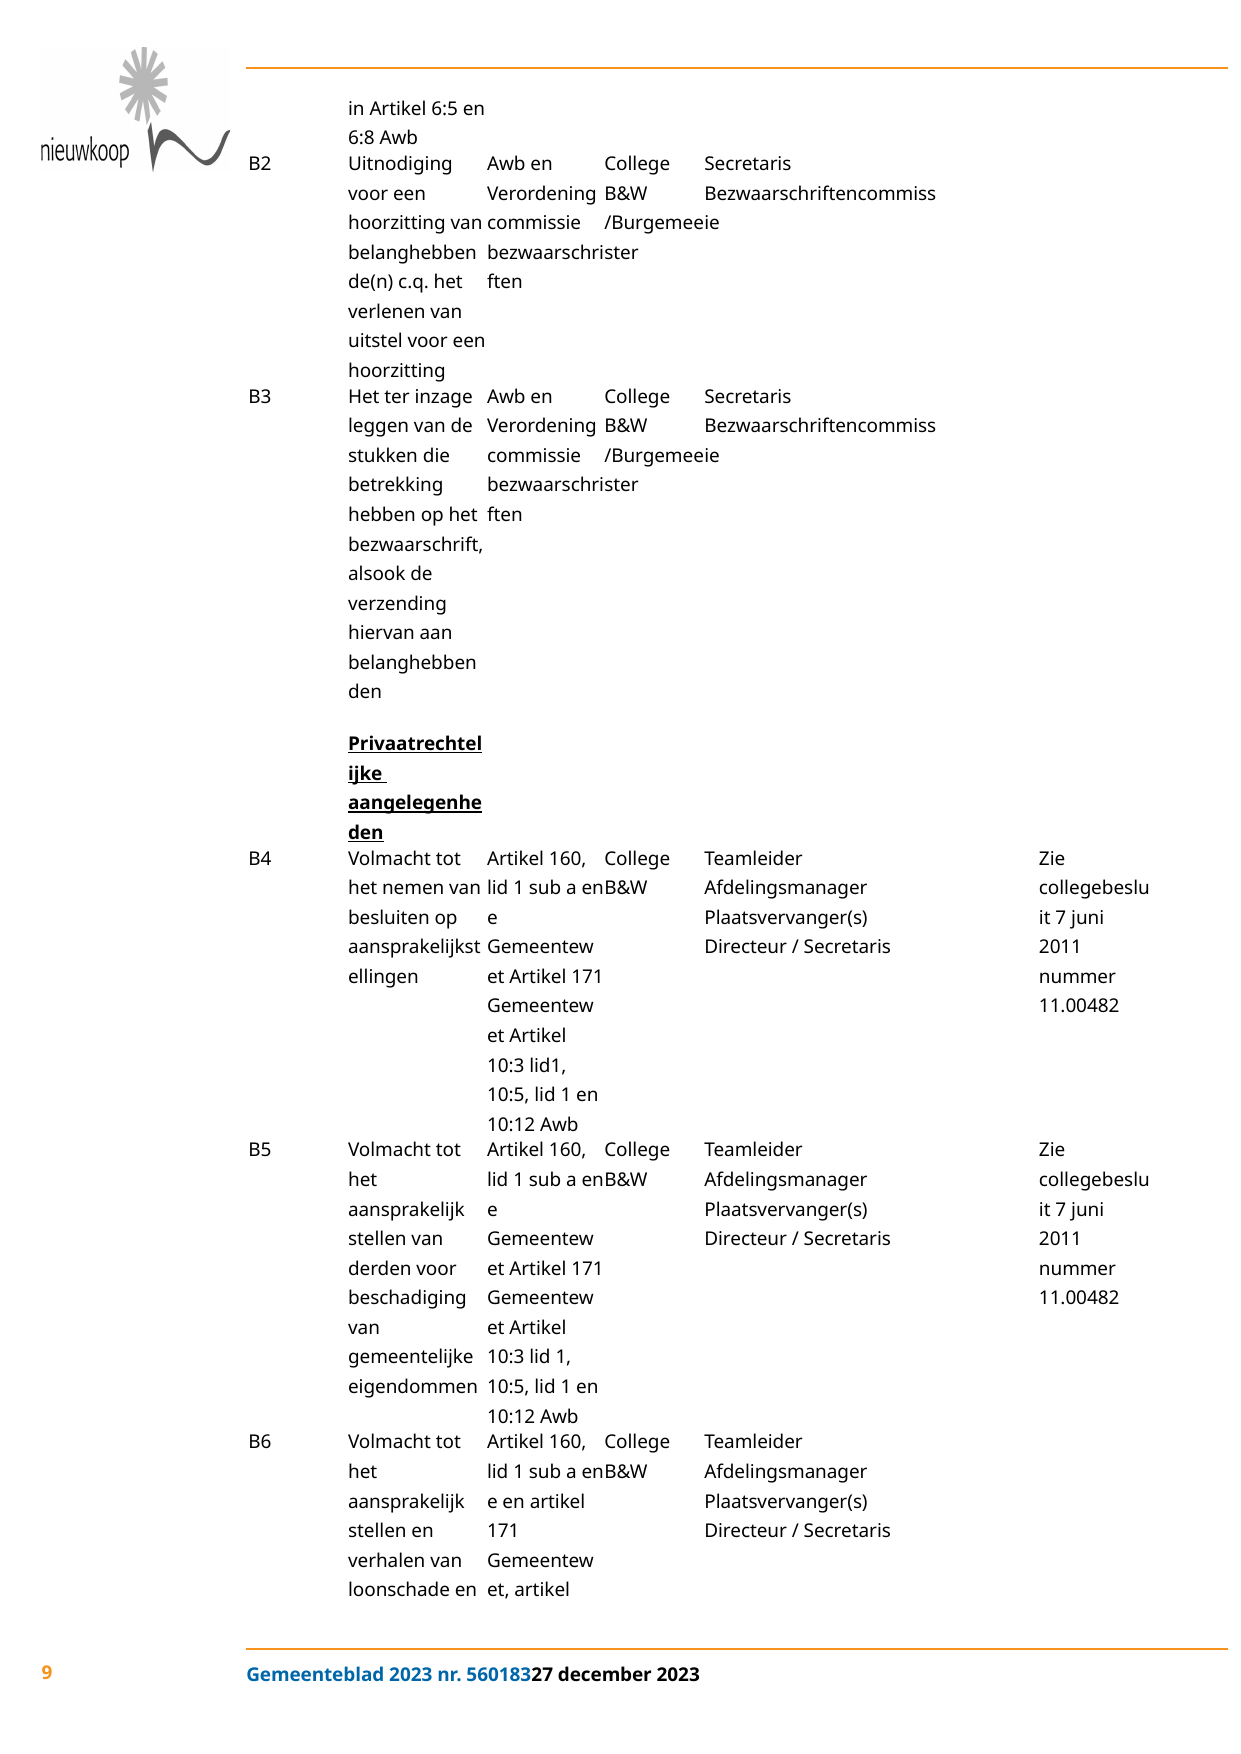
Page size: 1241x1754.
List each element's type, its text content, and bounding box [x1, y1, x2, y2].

table_cell College B&W /Burgemeester [604, 383, 704, 704]
table_cell [704, 95, 939, 150]
picture [41, 47, 231, 172]
table_cell [1039, 95, 1152, 150]
table_cell [487, 705, 604, 730]
table_cell [1039, 1429, 1152, 1602]
table_cell College B&W /Burgemeester [604, 150, 704, 383]
table_cell B6 [248, 1429, 348, 1602]
table_cell College B&W [604, 1429, 704, 1602]
table_cell [704, 705, 939, 730]
table_cell [939, 383, 1039, 704]
table_cell Teamleider Afdelingsmanager Plaatsvervanger(s) Directeur / Secretaris [704, 1137, 939, 1429]
table_cell [1039, 383, 1152, 704]
table_cell B3 [248, 383, 348, 704]
table_cell [939, 845, 1039, 1137]
table_cell Zie collegebesluit 7 juni 2011 nummer 11.00482 [1039, 845, 1152, 1137]
table_cell [939, 1429, 1039, 1602]
table_cell Secretaris Bezwaarschriftencommissie [704, 383, 939, 704]
table_cell B5 [248, 1137, 348, 1429]
table_cell [1039, 150, 1152, 383]
table_cell Uitnodiging voor een hoorzitting van belanghebbende(n) c.q. het verlenen van uitstel voor een hoorzitting [348, 150, 487, 383]
table_cell Volmacht tot het aansprakelijk stellen van derden voor beschadiging van gemeentelijke eigendommen [348, 1137, 487, 1429]
table_cell Secretaris Bezwaarschriftencommissie [704, 150, 939, 383]
table_cell College B&W [604, 1137, 704, 1429]
table_cell [487, 730, 604, 845]
table_cell College B&W [604, 845, 704, 1137]
table_cell Privaatrechtelijke aangelegenheden [348, 730, 487, 845]
table_cell Artikel 160, lid 1 sub a en e en artikel 171 Gemeentewet, artikel [487, 1429, 604, 1602]
table_cell [939, 705, 1039, 730]
table_cell Awb en Verordening commissie bezwaarschriften [487, 383, 604, 704]
table_cell Het ter inzage leggen van de stukken die betrekking hebben op het bezwaarschrift, alsook de verzending hiervan aan belanghebbenden [348, 383, 487, 704]
table_cell in Artikel 6:5 en 6:8 Awb [348, 95, 487, 150]
table_cell [939, 95, 1039, 150]
table_cell [604, 730, 704, 845]
table_cell Zie collegebesluit 7 juni 2011 nummer 11.00482 [1039, 1137, 1152, 1429]
table_cell [348, 705, 487, 730]
table_cell Volmacht tot het nemen van besluiten op aansprakelijkstellingen [348, 845, 487, 1137]
table_cell B4 [248, 845, 348, 1137]
table_cell Teamleider Afdelingsmanager Plaatsvervanger(s) Directeur / Secretaris [704, 845, 939, 1137]
table_cell [939, 730, 1039, 845]
table_cell [1039, 705, 1152, 730]
table_cell [604, 705, 704, 730]
table_cell [248, 95, 348, 150]
table_cell [487, 95, 604, 150]
table_cell [248, 705, 348, 730]
table_cell Teamleider Afdelingsmanager Plaatsvervanger(s) Directeur / Secretaris [704, 1429, 939, 1602]
table_cell [1039, 730, 1152, 845]
table_cell B2 [248, 150, 348, 383]
table_cell [248, 730, 348, 845]
table_cell [939, 150, 1039, 383]
table_cell [604, 95, 704, 150]
table_cell [939, 1137, 1039, 1429]
table_cell Volmacht tot het aansprakelijk stellen en verhalen van loonschade en [348, 1429, 487, 1602]
table_cell [704, 730, 939, 845]
table_cell Artikel 160, lid 1 sub a en e Gemeentewet Artikel 171 Gemeentewet Artikel 10:3 lid 1, 10:5, lid 1 en 10:12 Awb [487, 1137, 604, 1429]
table_cell Awb en Verordening commissie bezwaarschriften [487, 150, 604, 383]
table_cell Artikel 160, lid 1 sub a en e Gemeentewet Artikel 171 Gemeentewet Artikel 10:3 lid1, 10:5, lid 1 en 10:12 Awb [487, 845, 604, 1137]
